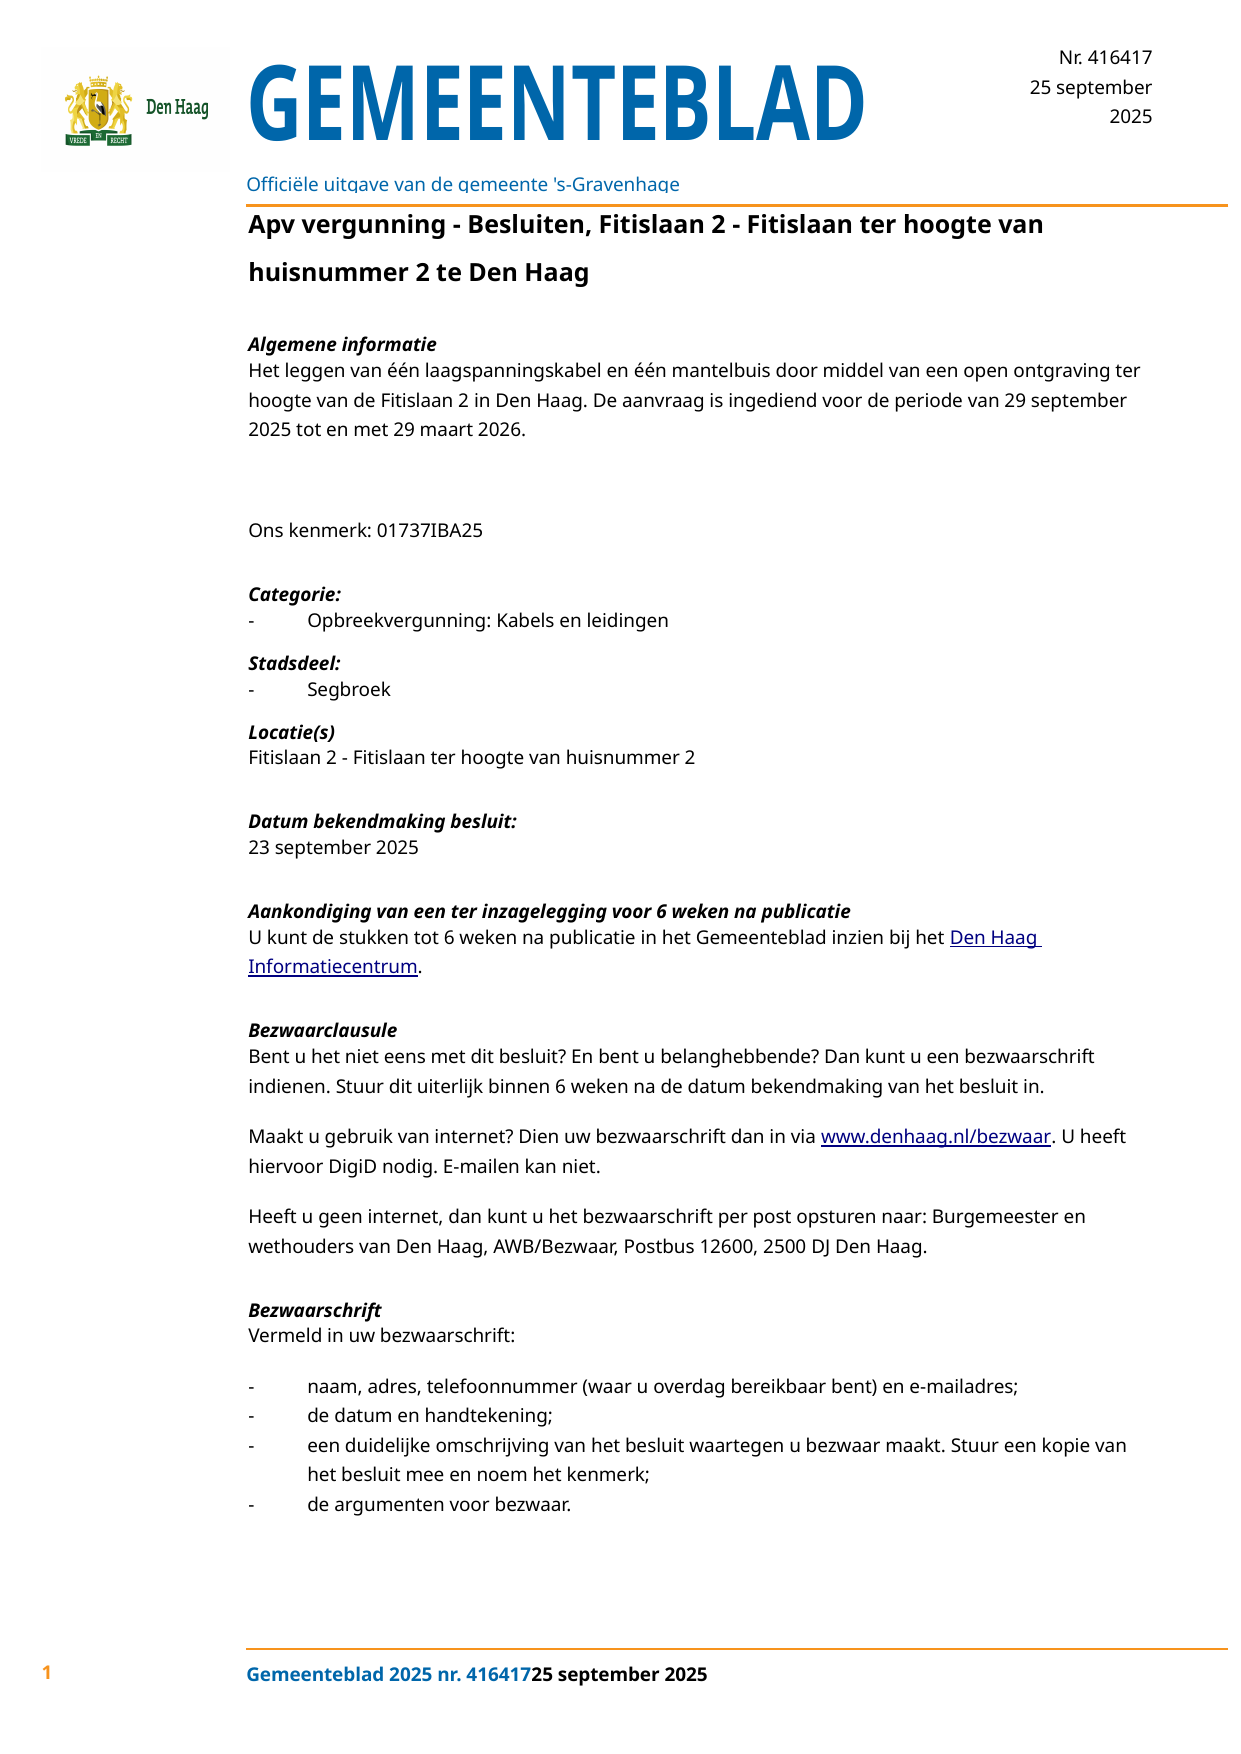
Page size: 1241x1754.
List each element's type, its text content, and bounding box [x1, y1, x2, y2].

list de argumenten voor bezwaar. [248, 1491, 1152, 1517]
text Aankondiging van een ter inzagelegging voor 6 weken na publicatie [248, 898, 1152, 924]
text Fitislaan 2 - Fitislaan ter hoogte van huisnummer 2 [248, 744, 1152, 770]
text Maakt u gebruik van internet? Dien uw bezwaarschrift dan in via www.denhaag.nl/bezwaar. U heeft hiervoor DigiD nodig. E-mailen kan niet. [248, 1123, 1152, 1178]
text Bezwaarschrift [248, 1297, 1152, 1322]
text Algemene informatie [248, 331, 1152, 357]
text Ons kenmerk: 01737IBA25 [248, 517, 1152, 543]
text Bent u het niet eens met dit besluit? En bent u belanghebbende? Dan kunt u een bezwaarschrift indienen. Stuur dit uiterlijk binnen 6 weken na de datum bekendmaking van het besluit in. [248, 1043, 1152, 1098]
text Bezwaarclausule [248, 1017, 1152, 1043]
list naam, adres, telefoonnummer (waar u overdag bereikbaar bent) en e-mailadres; [248, 1373, 1152, 1399]
text Stadsdeel: [248, 650, 1152, 676]
text Locatie(s) [248, 719, 1152, 744]
text Heeft u geen internet, dan kunt u het bezwaarschrift per post opsturen naar: Burgemeester en wethouders van Den Haag, AWB/Bezwaar, Postbus 12600, 2500 DJ Den Haag. [248, 1203, 1152, 1258]
text 23 september 2025 [248, 834, 1152, 860]
list Opbreekvergunning: Kabels en leidingen [248, 607, 1152, 633]
list de datum en handtekening; [248, 1402, 1152, 1428]
list Segbroek [248, 676, 1152, 701]
text U kunt de stukken tot 6 weken na publicatie in het Gemeenteblad inzien bij het Den Haag Informatiecentrum. [248, 924, 1152, 979]
text Categorie: [248, 581, 1152, 607]
list een duidelijke omschrijving van het besluit waartegen u bezwaar maakt. Stuur een kopie van het besluit mee en noem het kenmerk; [248, 1432, 1152, 1487]
text Het leggen van één laagspanningskabel en één mantelbuis door middel van een open ontgraving ter hoogte van de Fitislaan 2 in Den Haag. De aanvraag is ingediend voor de periode van 29 september 2025 tot en met 29 maart 2026. [248, 357, 1152, 442]
text Vermeld in uw bezwaarschrift: [248, 1322, 1152, 1348]
text Datum bekendmaking besluit: [248, 808, 1152, 834]
text Apv vergunning - Besluiten, Fitislaan 2 - Fitislaan ter hoogte van huisnummer 2 te Den Haag [248, 207, 1152, 288]
picture [41, 47, 231, 172]
